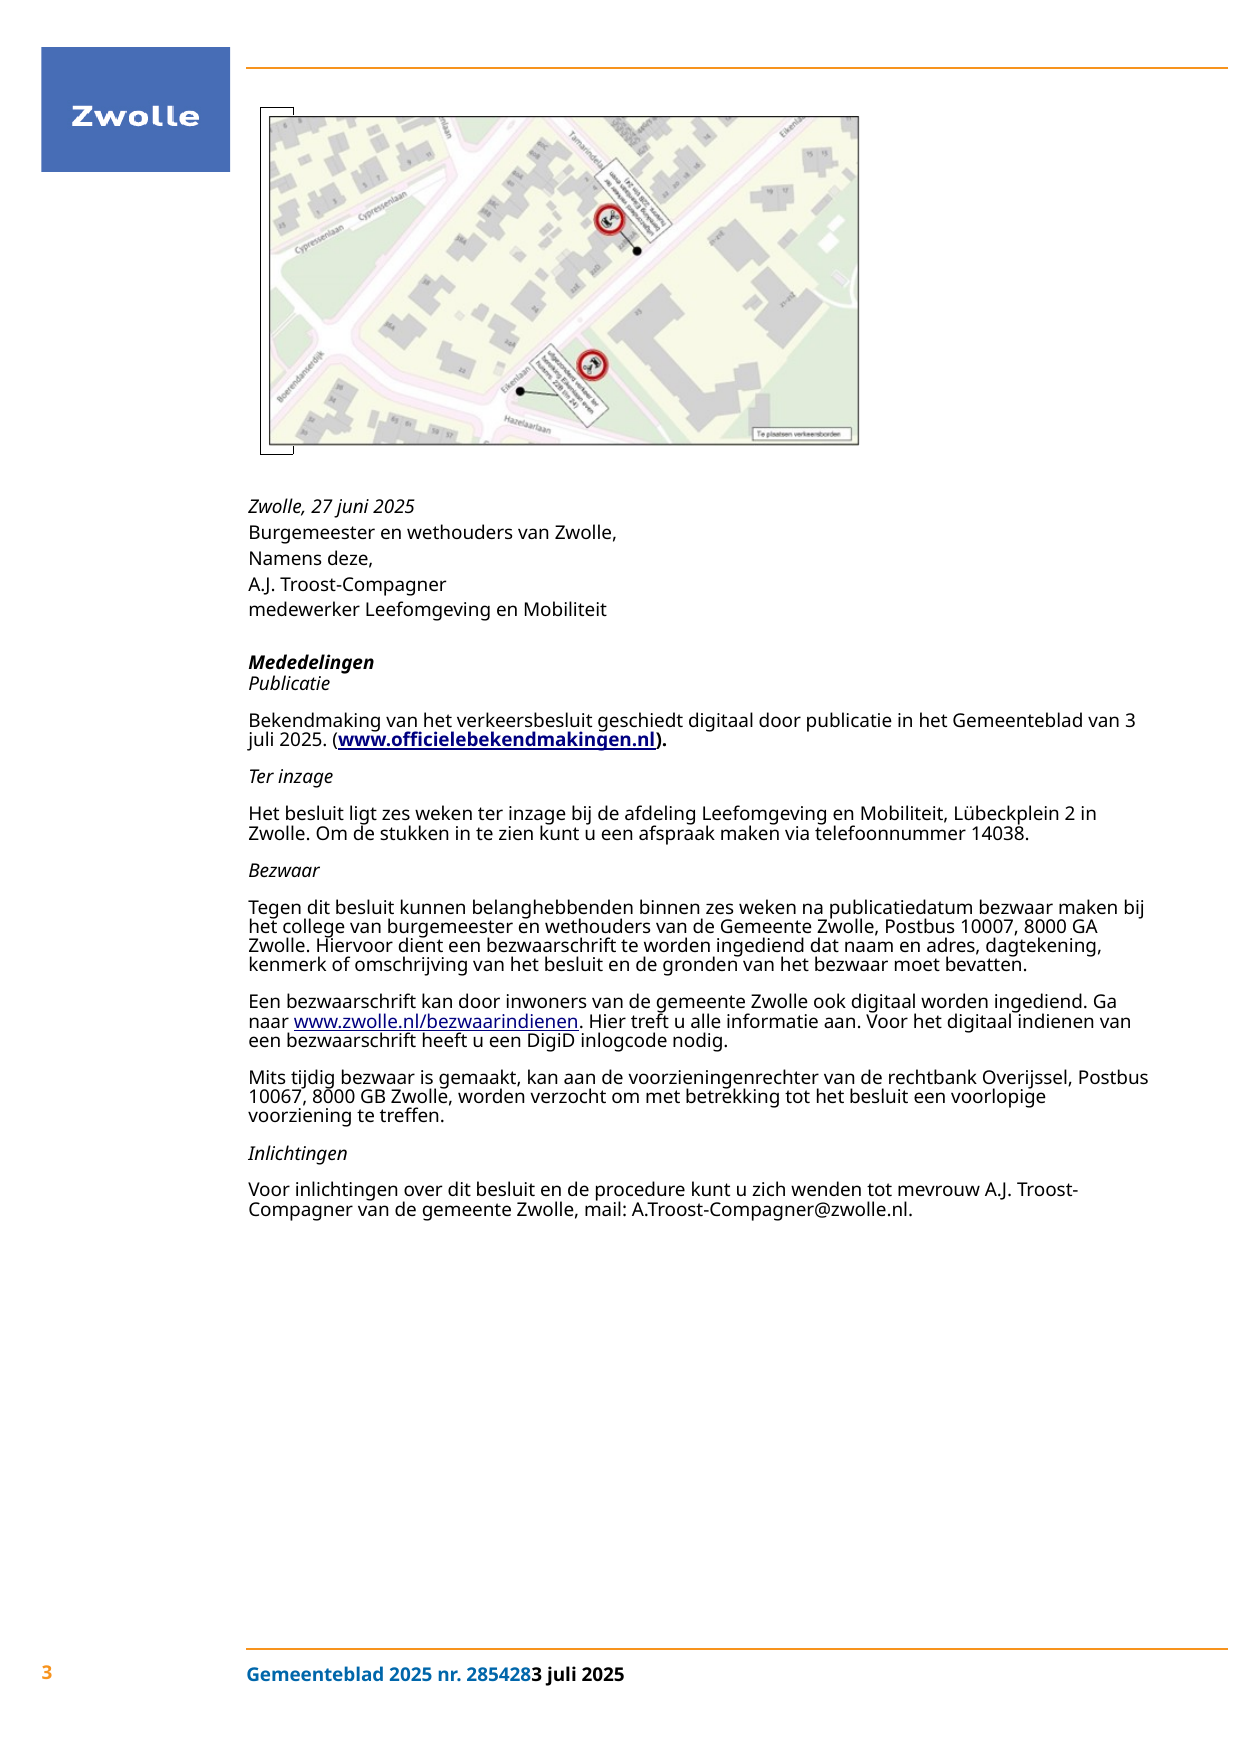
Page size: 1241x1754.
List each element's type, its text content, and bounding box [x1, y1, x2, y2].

text Voor inlichtingen over dit besluit en de procedure kunt u zich wenden tot mevrouw A.J. Troost-Compagner van de gemeente Zwolle, mail: A.Troost-Compagner@zwolle.nl. [248, 1181, 1152, 1220]
text Een bezwaarschrift kan door inwoners van de gemeente Zwolle ook digitaal worden ingediend. Ga naar www.zwolle.nl/bezwaarindienen. Hier treft u alle informatie aan. Voor het digitaal indienen van een bezwaarschrift heeft u een DigiD inlogcode nodig. [248, 993, 1152, 1051]
text Zwolle, 27 juni 2025 [248, 494, 1152, 519]
text Mededelingen [248, 649, 1152, 675]
text Inlichtingen [248, 1144, 1152, 1164]
text Publicatie [248, 675, 1152, 694]
text Burgemeester en wethouders van Zwolle, [248, 519, 1152, 545]
picture [41, 47, 231, 172]
text Het besluit ligt zes weken ter inzage bij de afdeling Leefomgeving en Mobiliteit, Lübeckplein 2 in Zwolle. Om de stukken in te zien kunt u een afspraak maken via telefoonnummer 14038. [248, 805, 1152, 844]
picture [268, 115, 860, 446]
text Namens deze, [248, 545, 1152, 571]
text Tegen dit besluit kunnen belanghebbenden binnen zes weken na publicatiedatum bezwaar maken bij het college van burgemeester en wethouders van de Gemeente Zwolle, Postbus 10007, 8000 GA Zwolle. Hiervoor dient een bezwaarschrift te worden ingediend dat naam en adres, dagtekening, kenmerk of omschrijving van het besluit en de gronden van het bezwaar moet bevatten. [248, 899, 1152, 976]
text Bekendmaking van het verkeersbesluit geschiedt digitaal door publicatie in het Gemeenteblad van 3 juli 2025. (www.officielebekendmakingen.nl). [248, 712, 1152, 751]
text Mits tijdig bezwaar is gemaakt, kan aan de voorzieningenrechter van de rechtbank Overijssel, Postbus 10067, 8000 GB Zwolle, worden verzocht om met betrekking tot het besluit een voorlopige voorziening te treffen. [248, 1069, 1152, 1127]
text Bezwaar [248, 862, 1152, 881]
text Ter inzage [248, 768, 1152, 788]
text A.J. Troost-Compagner [248, 571, 1152, 597]
text medewerker Leefomgeving en Mobiliteit [248, 597, 1152, 622]
